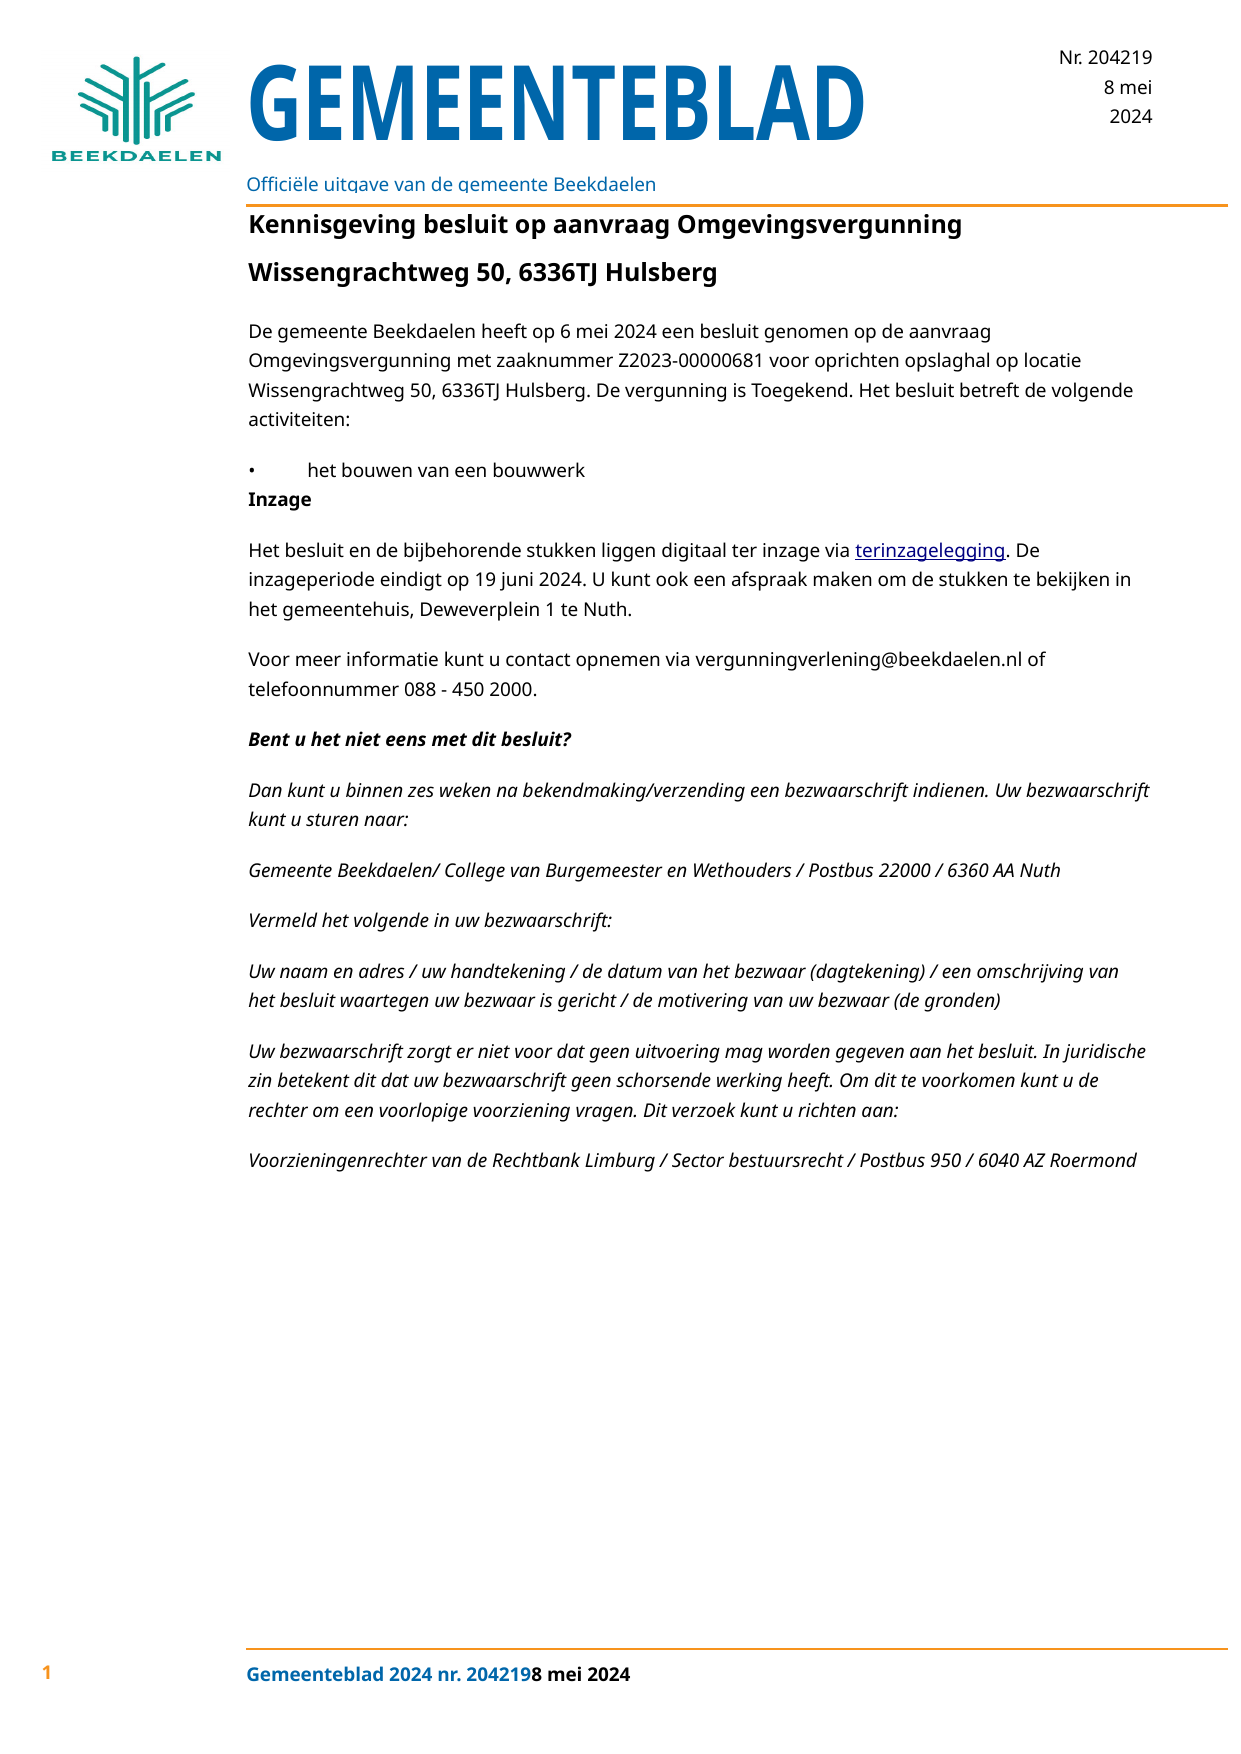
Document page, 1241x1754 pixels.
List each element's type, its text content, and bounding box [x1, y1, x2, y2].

text Vermeld het volgende in uw bezwaarschrift: [248, 907, 1152, 933]
text De gemeente Beekdaelen heeft op 6 mei 2024 een besluit genomen op de aanvraag Omgevingsvergunning met zaaknummer Z2023-00000681 voor oprichten opslaghal op locatie Wissengrachtweg 50, 6336TJ Hulsberg. De vergunning is Toegekend. Het besluit betreft de volgende activiteiten: [248, 318, 1152, 432]
text Gemeente Beekdaelen/ College van Burgemeester en Wethouders / Postbus 22000 / 6360 AA Nuth [248, 857, 1152, 883]
text Het besluit en de bijbehorende stukken liggen digitaal ter inzage via terinzagelegging. De inzageperiode eindigt op 19 juni 2024. U kunt ook een afspraak maken om de stukken te bekijken in het gemeentehuis, Deweverplein 1 te Nuth. [248, 537, 1152, 622]
text Kennisgeving besluit op aanvraag Omgevingsvergunning Wissengrachtweg 50, 6336TJ Hulsberg [248, 207, 1152, 288]
text Inzage [248, 487, 1152, 512]
text Voorzieningenrechter van de Rechtbank Limburg / Sector bestuursrecht / Postbus 950 / 6040 AZ Roermond [248, 1147, 1152, 1173]
list het bouwen van een bouwwerk [248, 457, 1152, 483]
text Uw naam en adres / uw handtekening / de datum van het bezwaar (dagtekening) / een omschrijving van het besluit waartegen uw bezwaar is gericht / de motivering van uw bezwaar (de gronden) [248, 958, 1152, 1013]
text Dan kunt u binnen zes weken na bekendmaking/verzending een bezwaarschrift indienen. Uw bezwaarschrift kunt u sturen naar: [248, 777, 1152, 832]
text Bent u het niet eens met dit besluit? [248, 727, 1152, 752]
picture [41, 47, 231, 172]
text Uw bezwaarschrift zorgt er niet voor dat geen uitvoering mag worden gegeven aan het besluit. In juridische zin betekent dit dat uw bezwaarschrift geen schorsende werking heeft. Om dit te voorkomen kunt u de rechter om een voorlopige voorziening vragen. Dit verzoek kunt u richten aan: [248, 1038, 1152, 1123]
text Voor meer informatie kunt u contact opnemen via vergunningverlening@beekdaelen.nl of telefoonnummer 088 - 450 2000. [248, 647, 1152, 702]
